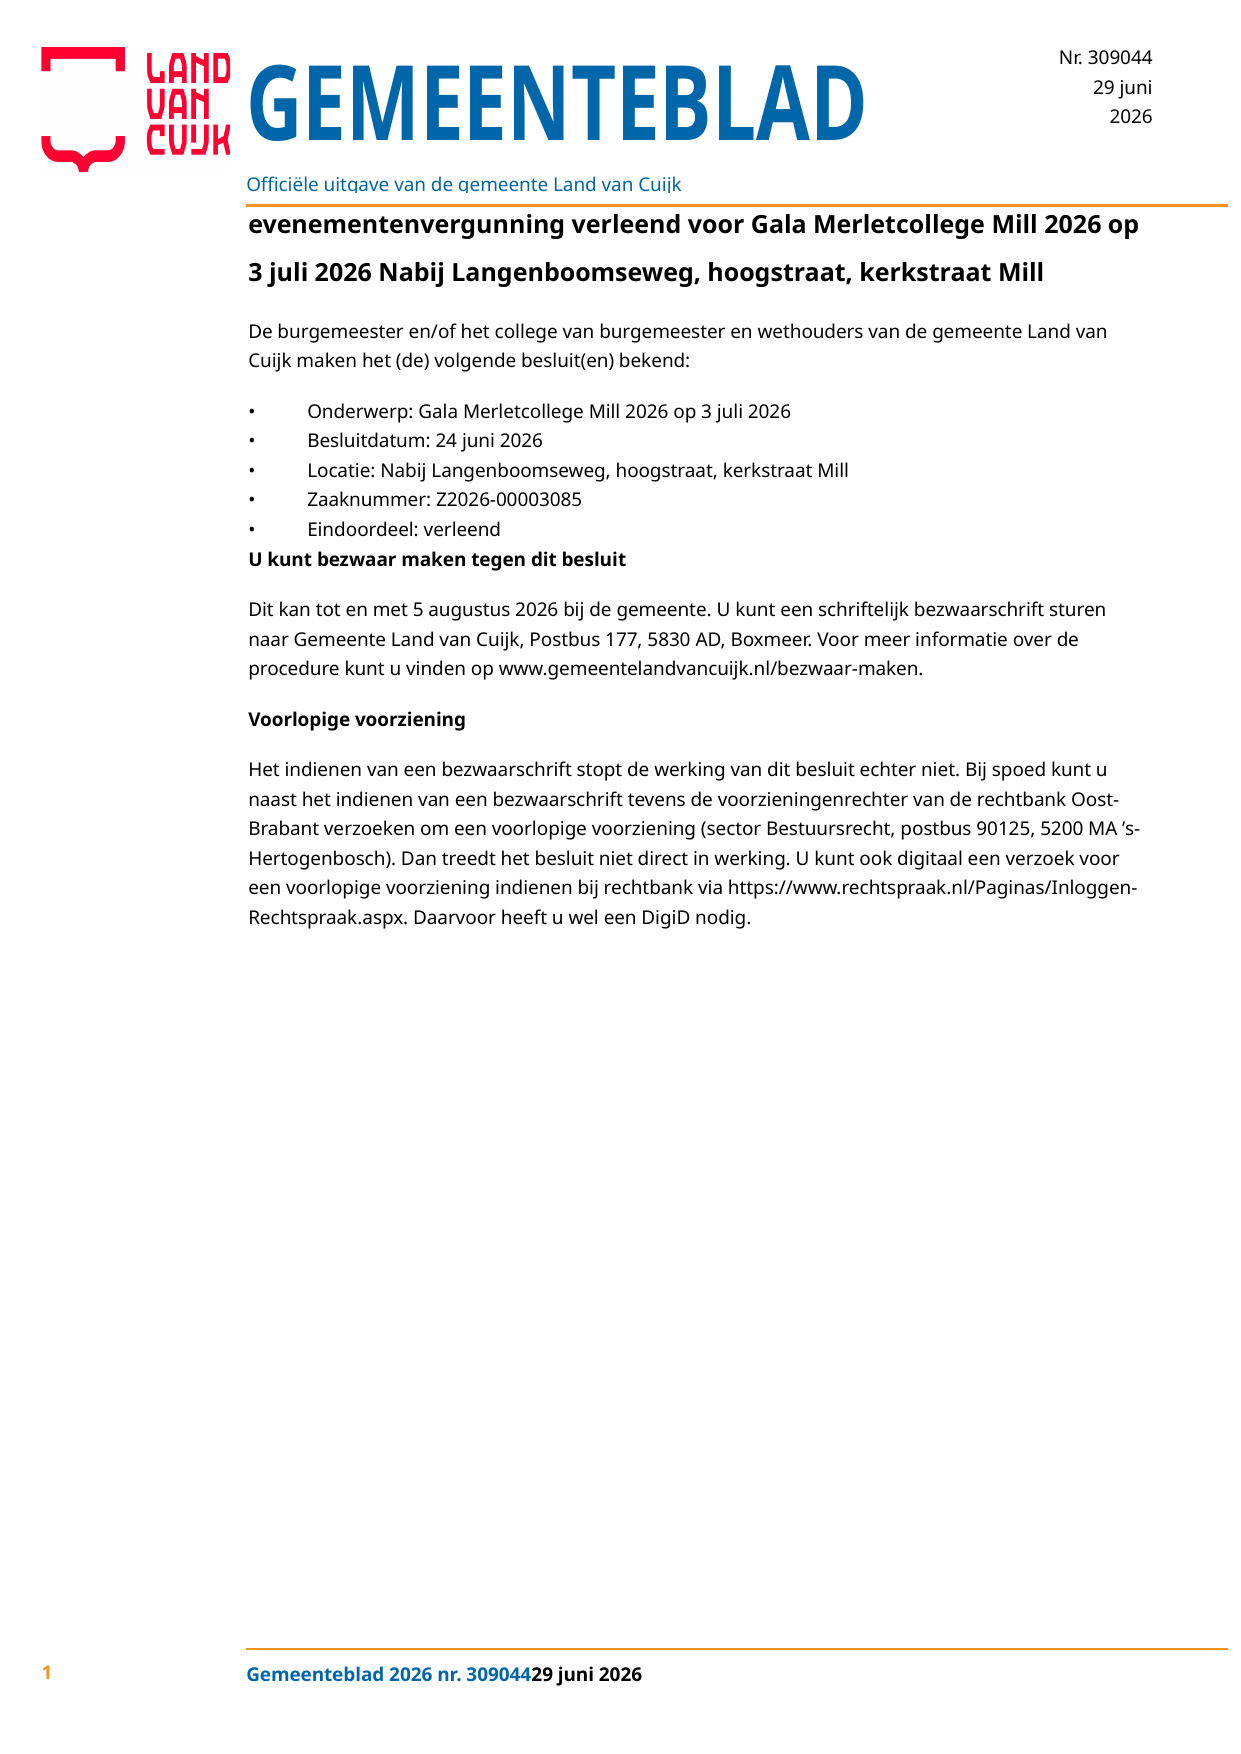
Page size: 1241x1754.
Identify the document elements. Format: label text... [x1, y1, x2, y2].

list Eindoordeel: verleend [248, 516, 1152, 542]
list Locatie: Nabij Langenboomseweg, hoogstraat, kerkstraat Mill [248, 457, 1152, 483]
text Dit kan tot en met 5 augustus 2026 bij de gemeente. U kunt een schriftelijk bezwaarschrift sturen naar Gemeente Land van Cuijk, Postbus 177, 5830 AD, Boxmeer. Voor meer informatie over de procedure kunt u vinden op www.gemeentelandvancuijk.nl/bezwaar-maken. [248, 596, 1152, 681]
text De burgemeester en/of het college van burgemeester en wethouders van de gemeente Land van Cuijk maken het (de) volgende besluit(en) bekend: [248, 318, 1152, 373]
text Het indienen van een bezwaarschrift stopt de werking van dit besluit echter niet. Bij spoed kunt u naast het indienen van een bezwaarschrift tevens de voorzieningenrechter van de rechtbank Oost-Brabant verzoeken om een voorlopige voorziening (sector Bestuursrecht, postbus 90125, 5200 MA ’s-Hertogenbosch). Dan treedt het besluit niet direct in werking. U kunt ook digitaal een verzoek voor een voorlopige voorziening indienen bij rechtbank via https://www.rechtspraak.nl/Paginas/Inloggen-Rechtspraak.aspx. Daarvoor heeft u wel een DigiD nodig. [248, 756, 1152, 930]
text U kunt bezwaar maken tegen dit besluit [248, 546, 1152, 572]
text evenementenvergunning verleend voor Gala Merletcollege Mill 2026 op 3 juli 2026 Nabij Langenboomseweg, hoogstraat, kerkstraat Mill [248, 207, 1152, 288]
text Voorlopige voorziening [248, 706, 1152, 732]
list Besluitdatum: 24 juni 2026 [248, 427, 1152, 453]
list Onderwerp: Gala Merletcollege Mill 2026 op 3 juli 2026 [248, 398, 1152, 424]
list Zaaknummer: Z2026-00003085 [248, 487, 1152, 512]
picture [41, 47, 231, 172]
